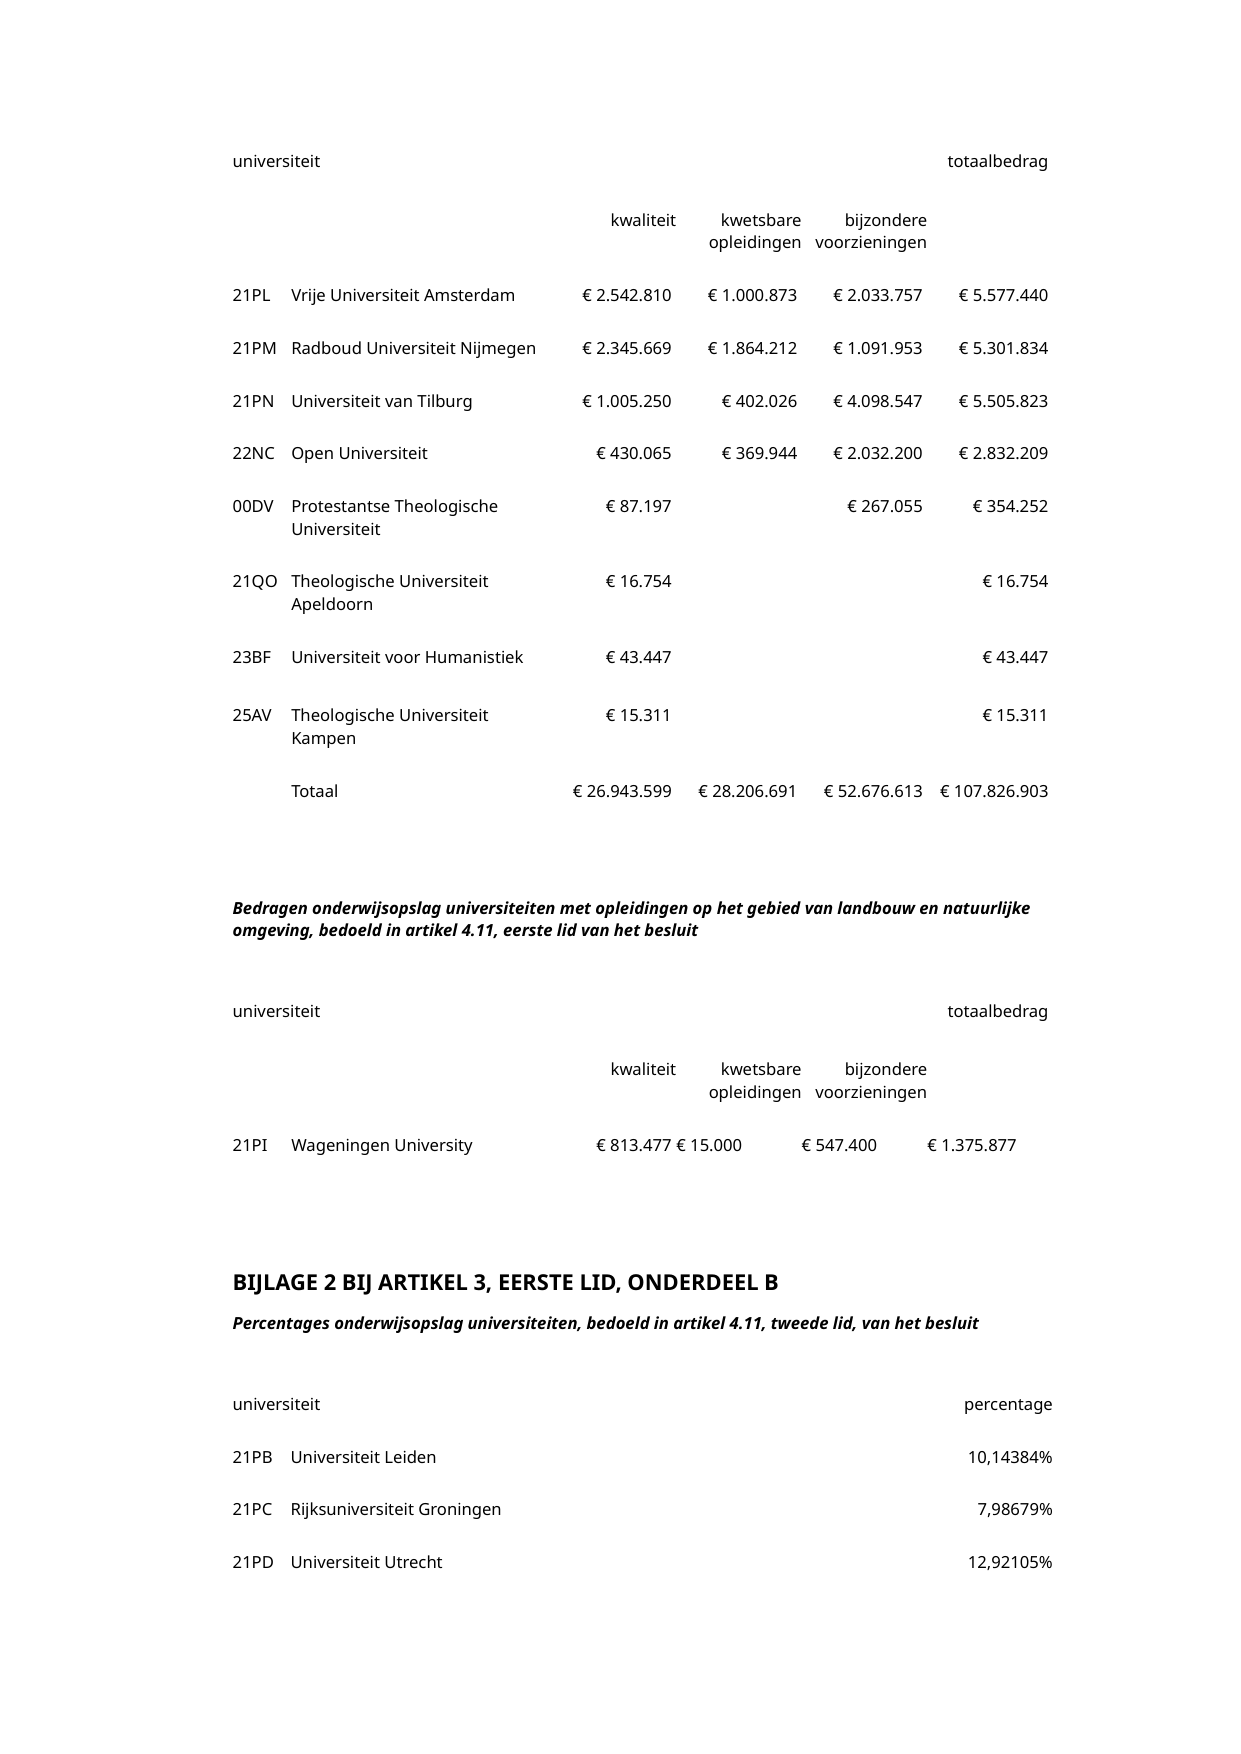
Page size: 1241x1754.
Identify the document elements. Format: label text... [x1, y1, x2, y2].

table_cell bijzondere voorzieningen [801, 209, 927, 284]
table_cell Protestantse Theologische Universiteit [291, 495, 550, 570]
table_cell 23BF [233, 646, 291, 704]
table_cell € 16.754 [550, 570, 676, 646]
table_cell Radboud Universiteit Nijmegen [291, 337, 550, 389]
table_cell € 52.676.613 [801, 779, 927, 838]
table_cell 21PC [233, 1498, 290, 1551]
table_cell € 1.375.877 [927, 1134, 1053, 1186]
table_cell Open Universiteit [291, 442, 550, 495]
table_cell [676, 495, 801, 570]
table_cell 21PL [233, 284, 291, 337]
table_cell 25AV [233, 704, 291, 779]
table_cell € 1.864.212 [676, 337, 801, 389]
table_header [550, 150, 927, 208]
table_cell [676, 704, 801, 779]
table_cell [676, 570, 801, 646]
text Bedragen onderwijsopslag universiteiten met opleidingen op het gebied van landbouw en natuurlijke omgeving, bedoeld in artikel 4.11, eerste lid van het besluit [232, 896, 1053, 942]
table_cell 21PN [233, 389, 291, 442]
table_cell Theologische Universiteit Apeldoorn [291, 570, 550, 646]
table_cell € 267.055 [801, 495, 927, 570]
table_cell € 2.542.810 [550, 284, 676, 337]
table_cell Theologische Universiteit Kampen [291, 704, 550, 779]
table_cell 21PI [233, 1134, 291, 1186]
table_cell Wageningen University [291, 1134, 550, 1186]
table_cell [801, 704, 927, 779]
table_cell € 5.577.440 [927, 284, 1053, 337]
table_cell Vrije Universiteit Amsterdam [291, 284, 550, 337]
table_cell € 43.447 [927, 646, 1053, 704]
table_cell 21PB [233, 1445, 290, 1498]
table_cell € 15.000 [676, 1134, 801, 1186]
table_header universiteit [233, 1000, 550, 1133]
table_cell € 4.098.547 [801, 389, 927, 442]
table_cell 7,98679% [928, 1498, 1053, 1551]
table_cell € 15.311 [927, 704, 1053, 779]
table_cell € 2.033.757 [801, 284, 927, 337]
table_cell kwaliteit [550, 1058, 676, 1133]
table_cell € 369.944 [676, 442, 801, 495]
table_cell € 2.032.200 [801, 442, 927, 495]
table_cell € 2.345.669 [550, 337, 676, 389]
table_cell 22NC [233, 442, 291, 495]
table_cell € 16.754 [927, 570, 1053, 646]
table_cell kwetsbare opleidingen [676, 209, 801, 284]
table_header totaalbedrag [927, 150, 1053, 284]
table_cell € 15.311 [550, 704, 676, 779]
table_cell € 402.026 [676, 389, 801, 442]
table_cell 12,92105% [928, 1551, 1053, 1603]
table_cell € 107.826.903 [927, 779, 1053, 838]
table_cell € 1.000.873 [676, 284, 801, 337]
table_header [550, 1000, 927, 1058]
table_cell € 43.447 [550, 646, 676, 704]
table_cell € 813.477 [550, 1134, 676, 1186]
table_cell € 430.065 [550, 442, 676, 495]
table_cell 00DV [233, 495, 291, 570]
table_cell € 547.400 [801, 1134, 927, 1186]
table_cell [801, 570, 927, 646]
table_cell € 26.943.599 [550, 779, 676, 838]
table_header universiteit [233, 1393, 928, 1445]
table_cell Totaal [291, 779, 550, 838]
table_cell € 1.005.250 [550, 389, 676, 442]
subtitle BIJLAGE 2 BIJ ARTIKEL 3, EERSTE LID, ONDERDEEL B [232, 1267, 1053, 1297]
table_cell 21PD [233, 1551, 290, 1603]
table_cell € 87.197 [550, 495, 676, 570]
table_cell 10,14384% [928, 1445, 1053, 1498]
table_cell [801, 646, 927, 704]
table_cell Rijksuniversiteit Groningen [290, 1498, 928, 1551]
table_cell kwetsbare opleidingen [676, 1058, 801, 1133]
table_cell € 354.252 [927, 495, 1053, 570]
table_cell [676, 646, 801, 704]
table_cell bijzondere voorzieningen [801, 1058, 927, 1133]
table_cell [233, 779, 291, 838]
table_cell 21QO [233, 570, 291, 646]
table_cell Universiteit Leiden [290, 1445, 928, 1498]
table_cell € 2.832.209 [927, 442, 1053, 495]
table_cell 21PM [233, 337, 291, 389]
table_header universiteit [233, 150, 550, 284]
table_cell € 5.301.834 [927, 337, 1053, 389]
table_cell € 1.091.953 [801, 337, 927, 389]
table_cell kwaliteit [550, 209, 676, 284]
table_cell € 5.505.823 [927, 389, 1053, 442]
table_cell Universiteit Utrecht [290, 1551, 928, 1603]
table_cell Universiteit voor Humanistiek [291, 646, 550, 704]
table_header percentage [928, 1393, 1053, 1445]
table_cell Universiteit van Tilburg [291, 389, 550, 442]
table_cell € 28.206.691 [676, 779, 801, 838]
table_header totaalbedrag [927, 1000, 1053, 1133]
text Percentages onderwijsopslag universiteiten, bedoeld in artikel 4.11, tweede lid, van het besluit [232, 1312, 1053, 1334]
